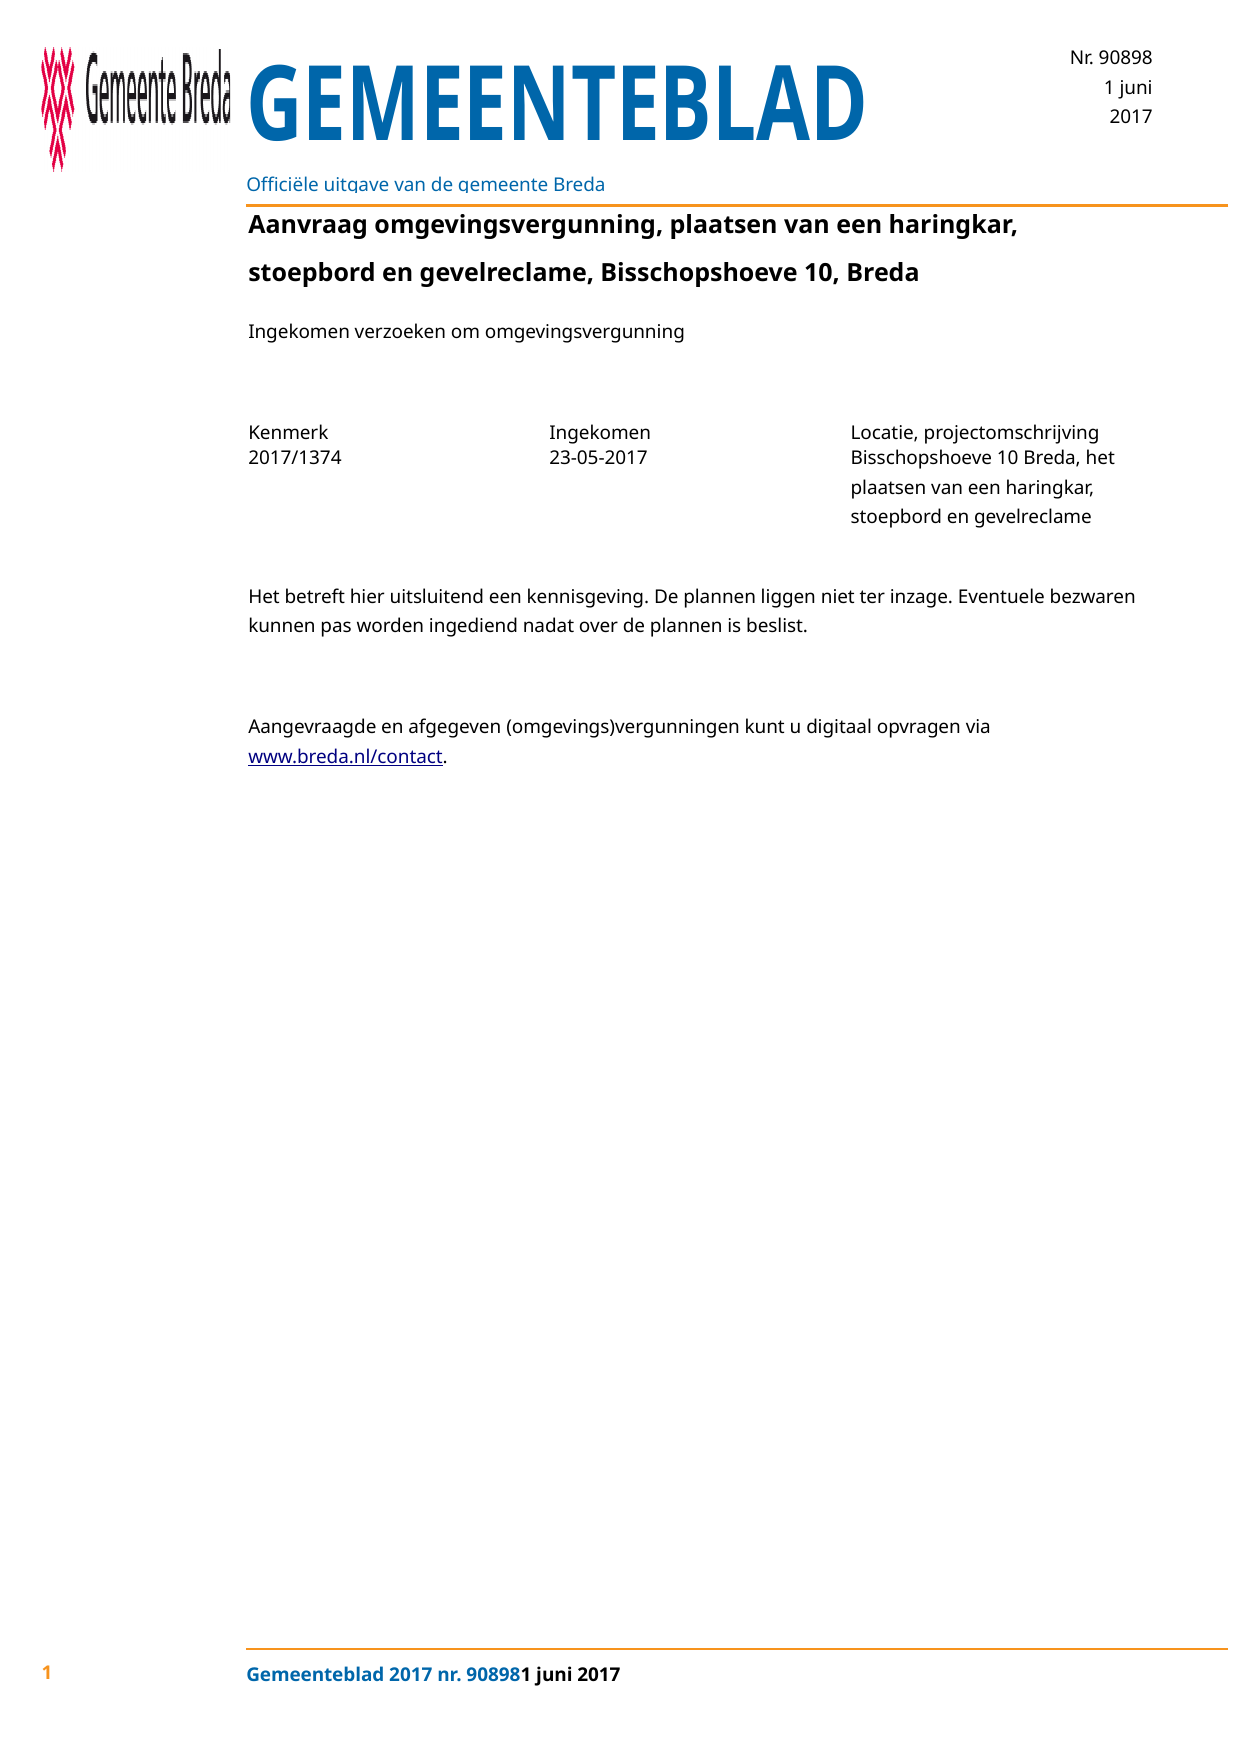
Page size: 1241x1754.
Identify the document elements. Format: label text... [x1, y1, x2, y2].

table_cell 23-05-2017 [549, 445, 850, 529]
table_header Ingekomen [549, 419, 850, 444]
table_cell 2017/1374 [248, 445, 549, 529]
text Aanvraag omgevingsvergunning, plaatsen van een haringkar, stoepbord en gevelreclame, Bisschopshoeve 10, Breda [248, 207, 1152, 288]
table_cell Bisschopshoeve 10 Breda, het plaatsen van een haringkar, stoepbord en gevelreclame [850, 445, 1152, 529]
picture [41, 47, 231, 172]
table_header Kenmerk [248, 419, 549, 444]
table_header Locatie, projectomschrijving [850, 419, 1152, 444]
text Aangevraagde en afgegeven (omgevings)vergunningen kunt u digitaal opvragen via www.breda.nl/contact. [248, 713, 1152, 769]
text Het betreft hier uitsluitend een kennisgeving. De plannen liggen niet ter inzage. Eventuele bezwaren kunnen pas worden ingediend nadat over de plannen is beslist. [248, 583, 1152, 638]
text Ingekomen verzoeken om omgevingsvergunning [248, 318, 1152, 344]
